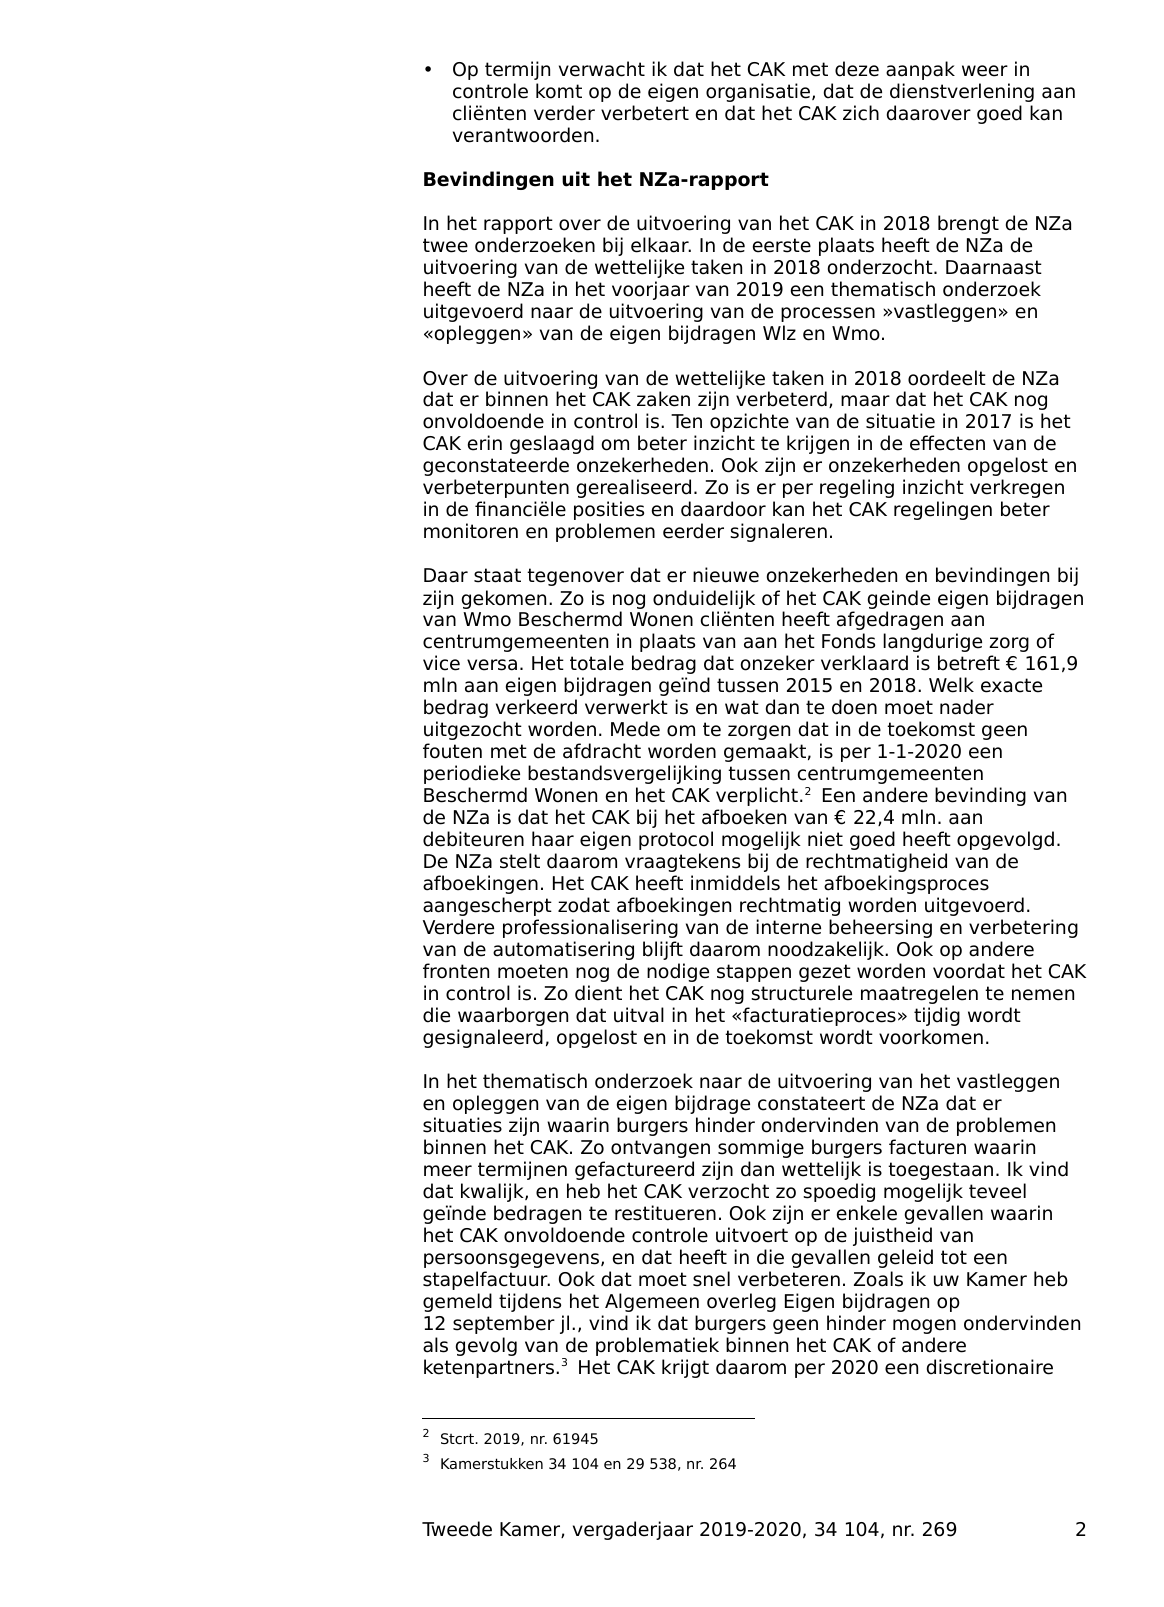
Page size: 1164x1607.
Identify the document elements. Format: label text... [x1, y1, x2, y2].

text In het thematisch onderzoek naar de uitvoering van het vastleggen en opleggen van de eigen bijdrage constateert de NZa dat er situaties zijn waarin burgers hinder ondervinden van de problemen binnen het CAK. Zo ontvangen sommige burgers facturen waarin meer termijnen gefactureerd zijn dan wettelijk is toegestaan. Ik vind dat kwalijk, en heb het CAK verzocht zo spoedig mogelijk teveel geïnde bedragen te restitueren. Ook zijn er enkele gevallen waarin het CAK onvoldoende controle uitvoert op de juistheid van persoonsgegevens, en dat heeft in die gevallen geleid tot een stapelfactuur. Ook dat moet snel verbeteren. Zoals ik uw Kamer heb gemeld tijdens het Algemeen overleg Eigen bijdragen op 12 september jl., vind ik dat burgers geen hinder mogen ondervinden als gevolg van de problematiek binnen het CAK of andere ketenpartners. Het CAK krijgt daarom per 2020 een discretionaire [422, 1071, 1087, 1379]
text Daar staat tegenover dat er nieuwe onzekerheden en bevindingen bij zijn gekomen. Zo is nog onduidelijk of het CAK geinde eigen bijdragen van Wmo Beschermd Wonen cliënten heeft afgedragen aan centrumgemeenten in plaats van aan het Fonds langdurige zorg of vice versa. Het totale bedrag dat onzeker verklaard is betreft € 161,9 mln aan eigen bijdragen geïnd tussen 2015 en 2018. Welk exacte bedrag verkeerd verwerkt is en wat dan te doen moet nader uitgezocht worden. Mede om te zorgen dat in de toekomst geen fouten met de afdracht worden gemaakt, is per 1-1-2020 een periodieke bestandsvergelijking tussen centrumgemeenten Beschermd Wonen en het CAK verplicht. Een andere bevinding van de NZa is dat het CAK bij het afboeken van € 22,4 mln. aan debiteuren haar eigen protocol mogelijk niet goed heeft opgevolgd. De NZa stelt daarom vraagtekens bij de rechtmatigheid van de afboekingen. Het CAK heeft inmiddels het afboekingsproces aangescherpt zodat afboekingen rechtmatig worden uitgevoerd. Verdere professionalisering van de interne beheersing en verbetering van de automatisering blijft daarom noodzakelijk. Ook op andere fronten moeten nog de nodige stappen gezet worden voordat het CAK in control is. Zo dient het CAK nog structurele maatregelen te nemen die waarborgen dat uitval in het «facturatieproces» tijdig wordt gesignaleerd, opgelost en in de toekomst wordt voorkomen. [422, 565, 1087, 1049]
text Kamerstukken 34 104 en 29 538, nr. 264 [422, 1452, 1087, 1474]
text In het rapport over de uitvoering van het CAK in 2018 brengt de NZa twee onderzoeken bij elkaar. In de eerste plaats heeft de NZa de uitvoering van de wettelijke taken in 2018 onderzocht. Daarnaast heeft de NZa in het voorjaar van 2019 een thematisch onderzoek uitgevoerd naar de uitvoering van de processen »vastleggen» en «opleggen» van de eigen bijdragen Wlz en Wmo. [422, 213, 1087, 345]
text Stcrt. 2019, nr. 61945 [422, 1427, 1087, 1449]
subtitle Bevindingen uit het NZa-rapport [422, 169, 1087, 191]
text • Op termijn verwacht ik dat het CAK met deze aanpak weer in controle komt op de eigen organisatie, dat de dienstverlening aan cliënten verder verbetert en dat het CAK zich daarover goed kan verantwoorden. [422, 59, 1087, 147]
text Over de uitvoering van de wettelijke taken in 2018 oordeelt de NZa dat er binnen het CAK zaken zijn verbeterd, maar dat het CAK nog onvoldoende in control is. Ten opzichte van de situatie in 2017 is het CAK erin geslaagd om beter inzicht te krijgen in de effecten van de geconstateerde onzekerheden. Ook zijn er onzekerheden opgelost en verbeterpunten gerealiseerd. Zo is er per regeling inzicht verkregen in de financiële posities en daardoor kan het CAK regelingen beter monitoren en problemen eerder signaleren. [422, 367, 1087, 543]
